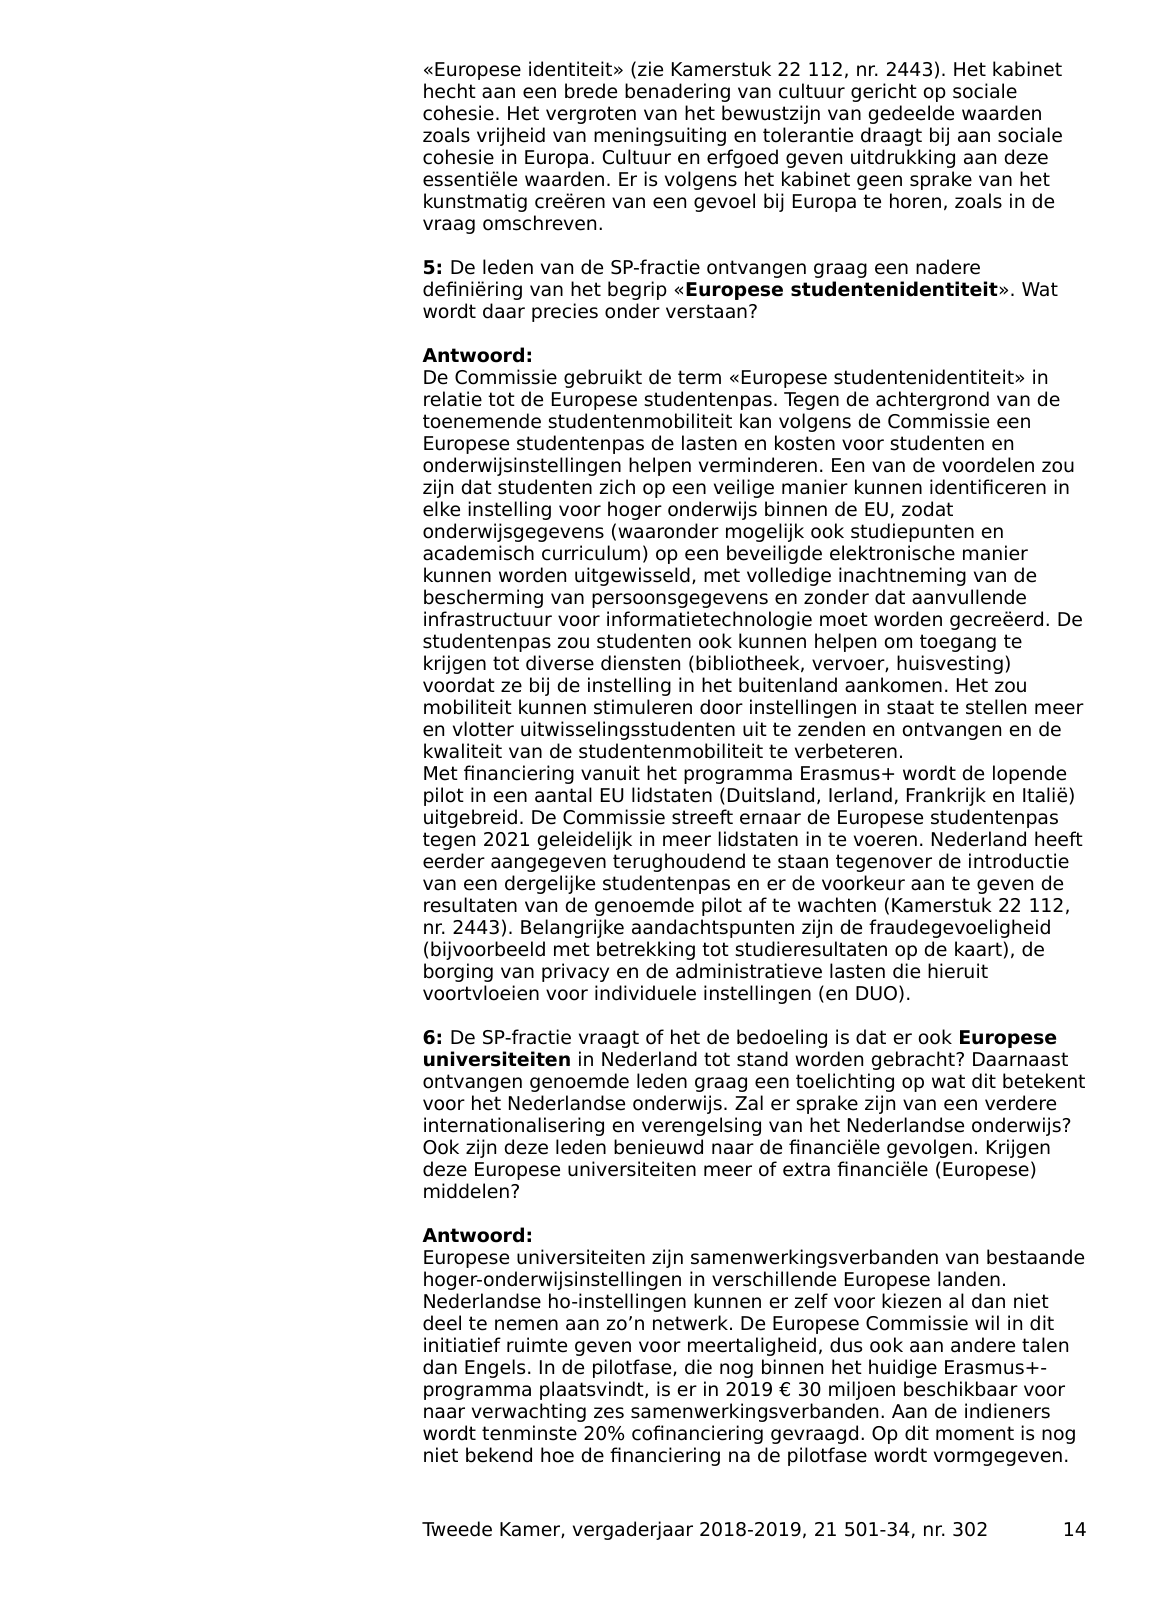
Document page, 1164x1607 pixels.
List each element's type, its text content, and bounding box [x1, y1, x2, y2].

text «Europese identiteit» (zie Kamerstuk 22 112, nr. 2443). Het kabinet hecht aan een brede benadering van cultuur gericht op sociale cohesie. Het vergroten van het bewustzijn van gedeelde waarden zoals vrijheid van meningsuiting en tolerantie draagt bij aan sociale cohesie in Europa. Cultuur en erfgoed geven uitdrukking aan deze essentiële waarden. Er is volgens het kabinet geen sprake van het kunstmatig creëren van een gevoel bij Europa te horen, zoals in de vraag omschreven. [422, 59, 1087, 235]
text Antwoord: [422, 1225, 1087, 1247]
text Met financiering vanuit het programma Erasmus+ wordt de lopende pilot in een aantal EU lidstaten (Duitsland, Ierland, Frankrijk en Italië) uitgebreid. De Commissie streeft ernaar de Europese studentenpas tegen 2021 geleidelijk in meer lidstaten in te voeren. Nederland heeft eerder aangegeven terughoudend te staan tegenover de introductie van een dergelijke studentenpas en er de voorkeur aan te geven de resultaten van de genoemde pilot af te wachten (Kamerstuk 22 112, nr. 2443). Belangrijke aandachtspunten zijn de fraudegevoeligheid (bijvoorbeeld met betrekking tot studieresultaten op de kaart), de borging van privacy en de administratieve lasten die hieruit voortvloeien voor individuele instellingen (en DUO). [422, 763, 1087, 1004]
text Antwoord: [422, 345, 1087, 367]
text De Commissie gebruikt de term «Europese studentenidentiteit» in relatie tot de Europese studentenpas. Tegen de achtergrond van de toenemende studentenmobiliteit kan volgens de Commissie een Europese studentenpas de lasten en kosten voor studenten en onderwijsinstellingen helpen verminderen. Een van de voordelen zou zijn dat studenten zich op een veilige manier kunnen identificeren in elke instelling voor hoger onderwijs binnen de EU, zodat onderwijsgegevens (waaronder mogelijk ook studiepunten en academisch curriculum) op een beveiligde elektronische manier kunnen worden uitgewisseld, met volledige inachtneming van de bescherming van persoonsgegevens en zonder dat aanvullende infrastructuur voor informatietechnologie moet worden gecreëerd. De studentenpas zou studenten ook kunnen helpen om toegang te krijgen tot diverse diensten (bibliotheek, vervoer, huisvesting) voordat ze bij de instelling in het buitenland aankomen. Het zou mobiliteit kunnen stimuleren door instellingen in staat te stellen meer en vlotter uitwisselingsstudenten uit te zenden en ontvangen en de kwaliteit van de studentenmobiliteit te verbeteren. [422, 367, 1087, 763]
text 6: De SP-fractie vraagt of het de bedoeling is dat er ook Europese universiteiten in Nederland tot stand worden gebracht? Daarnaast ontvangen genoemde leden graag een toelichting op wat dit betekent voor het Nederlandse onderwijs. Zal er sprake zijn van een verdere internationalisering en verengelsing van het Nederlandse onderwijs? Ook zijn deze leden benieuwd naar de financiële gevolgen. Krijgen deze Europese universiteiten meer of extra financiële (Europese) middelen? [422, 1027, 1087, 1203]
text 5: De leden van de SP-fractie ontvangen graag een nadere definiëring van het begrip «Europese studentenidentiteit». Wat wordt daar precies onder verstaan? [422, 257, 1087, 323]
text Europese universiteiten zijn samenwerkingsverbanden van bestaande hoger-onderwijsinstellingen in verschillende Europese landen. Nederlandse ho-instellingen kunnen er zelf voor kiezen al dan niet deel te nemen aan zo’n netwerk. De Europese Commissie wil in dit initiatief ruimte geven voor meertaligheid, dus ook aan andere talen dan Engels. In de pilotfase, die nog binnen het huidige Erasmus+-programma plaatsvindt, is er in 2019 € 30 miljoen beschikbaar voor naar verwachting zes samenwerkingsverbanden. Aan de indieners wordt tenminste 20% cofinanciering gevraagd. Op dit moment is nog niet bekend hoe de financiering na de pilotfase wordt vormgegeven. [422, 1247, 1087, 1467]
